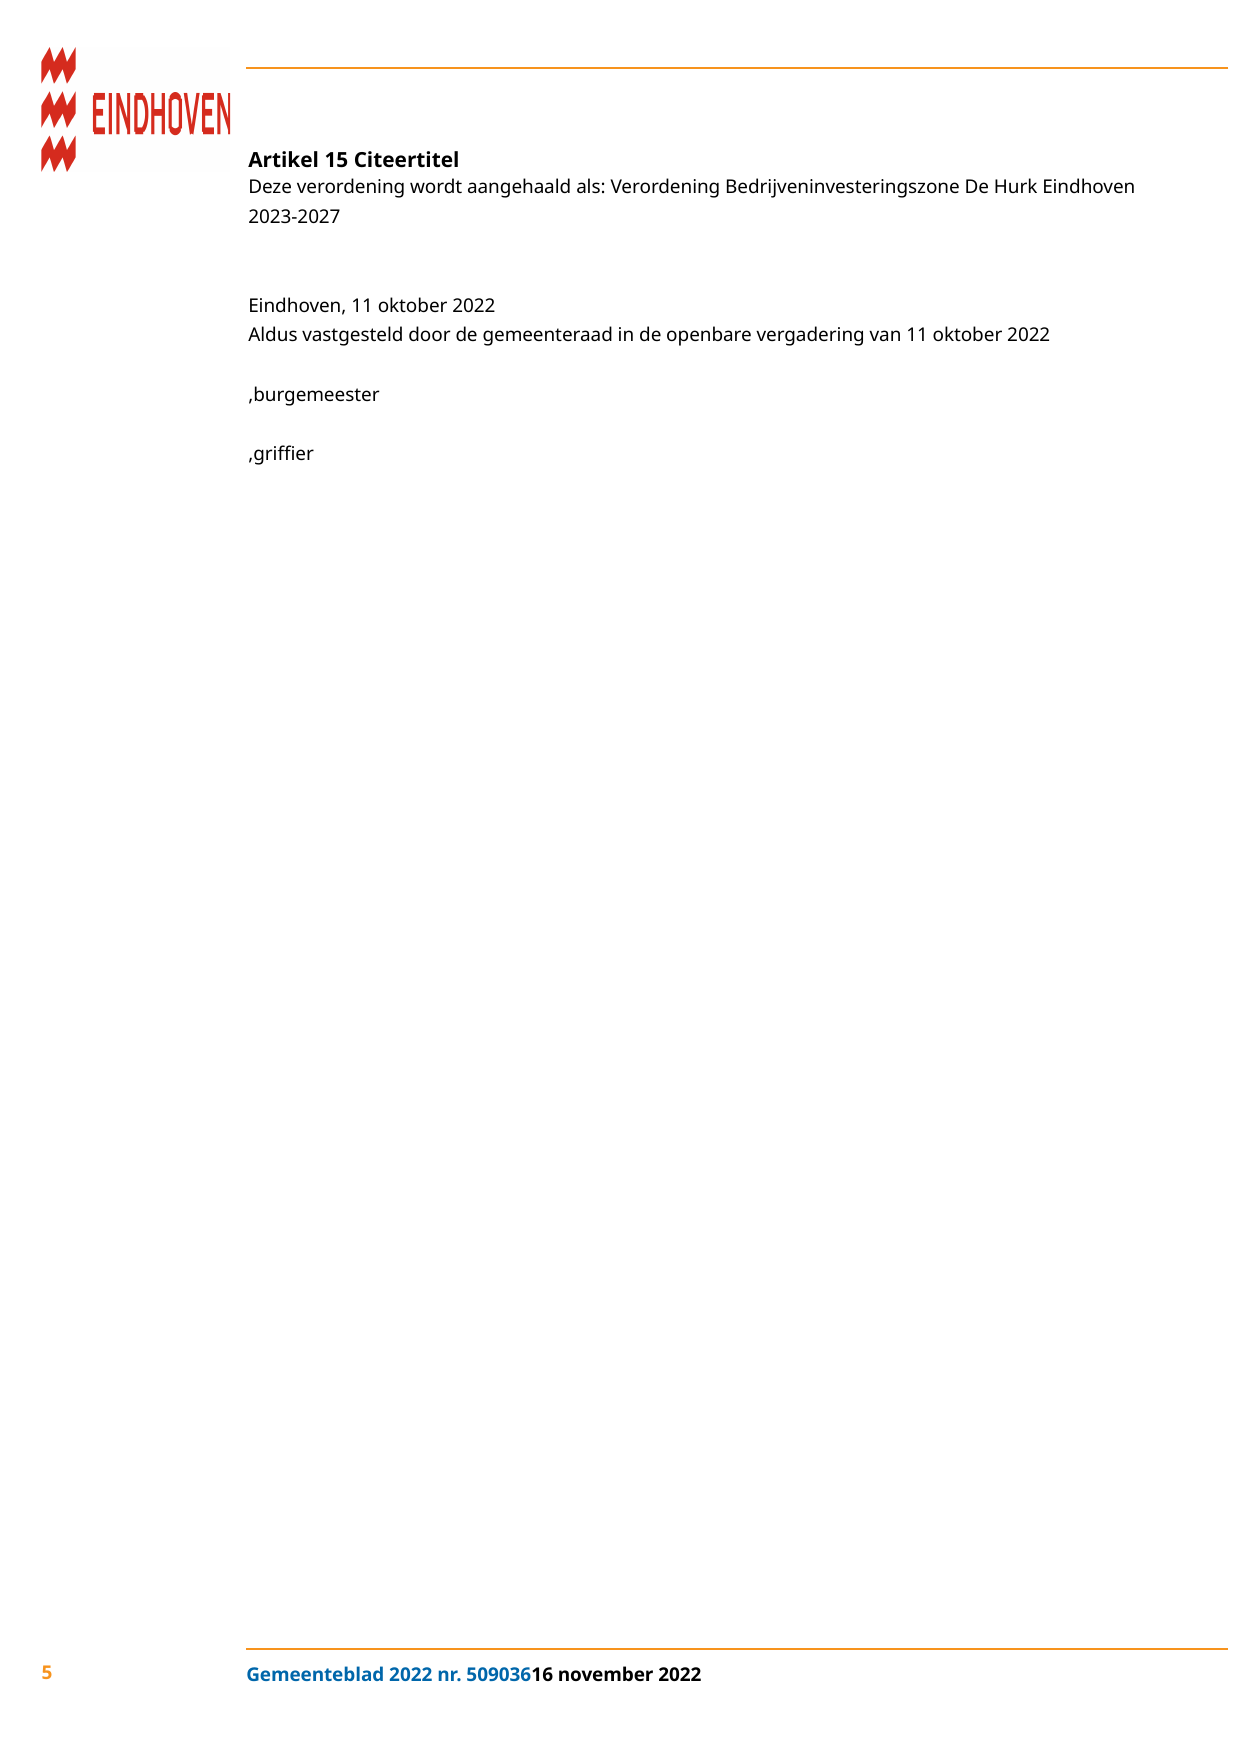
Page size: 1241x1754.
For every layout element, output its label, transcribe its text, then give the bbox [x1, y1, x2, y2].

text ,burgemeester [248, 381, 1152, 406]
text ,griffier [248, 440, 1152, 466]
picture [41, 47, 231, 172]
text Deze verordening wordt aangehaald als: Verordening Bedrijveninvesteringszone De Hurk Eindhoven 2023-2027 [248, 174, 1152, 229]
text Eindhoven, 11 oktober 2022 [248, 292, 1152, 318]
text Aldus vastgesteld door de gemeenteraad in de openbare vergadering van 11 oktober 2022 [248, 322, 1152, 347]
text Artikel 15 Citeertitel [248, 145, 1152, 174]
